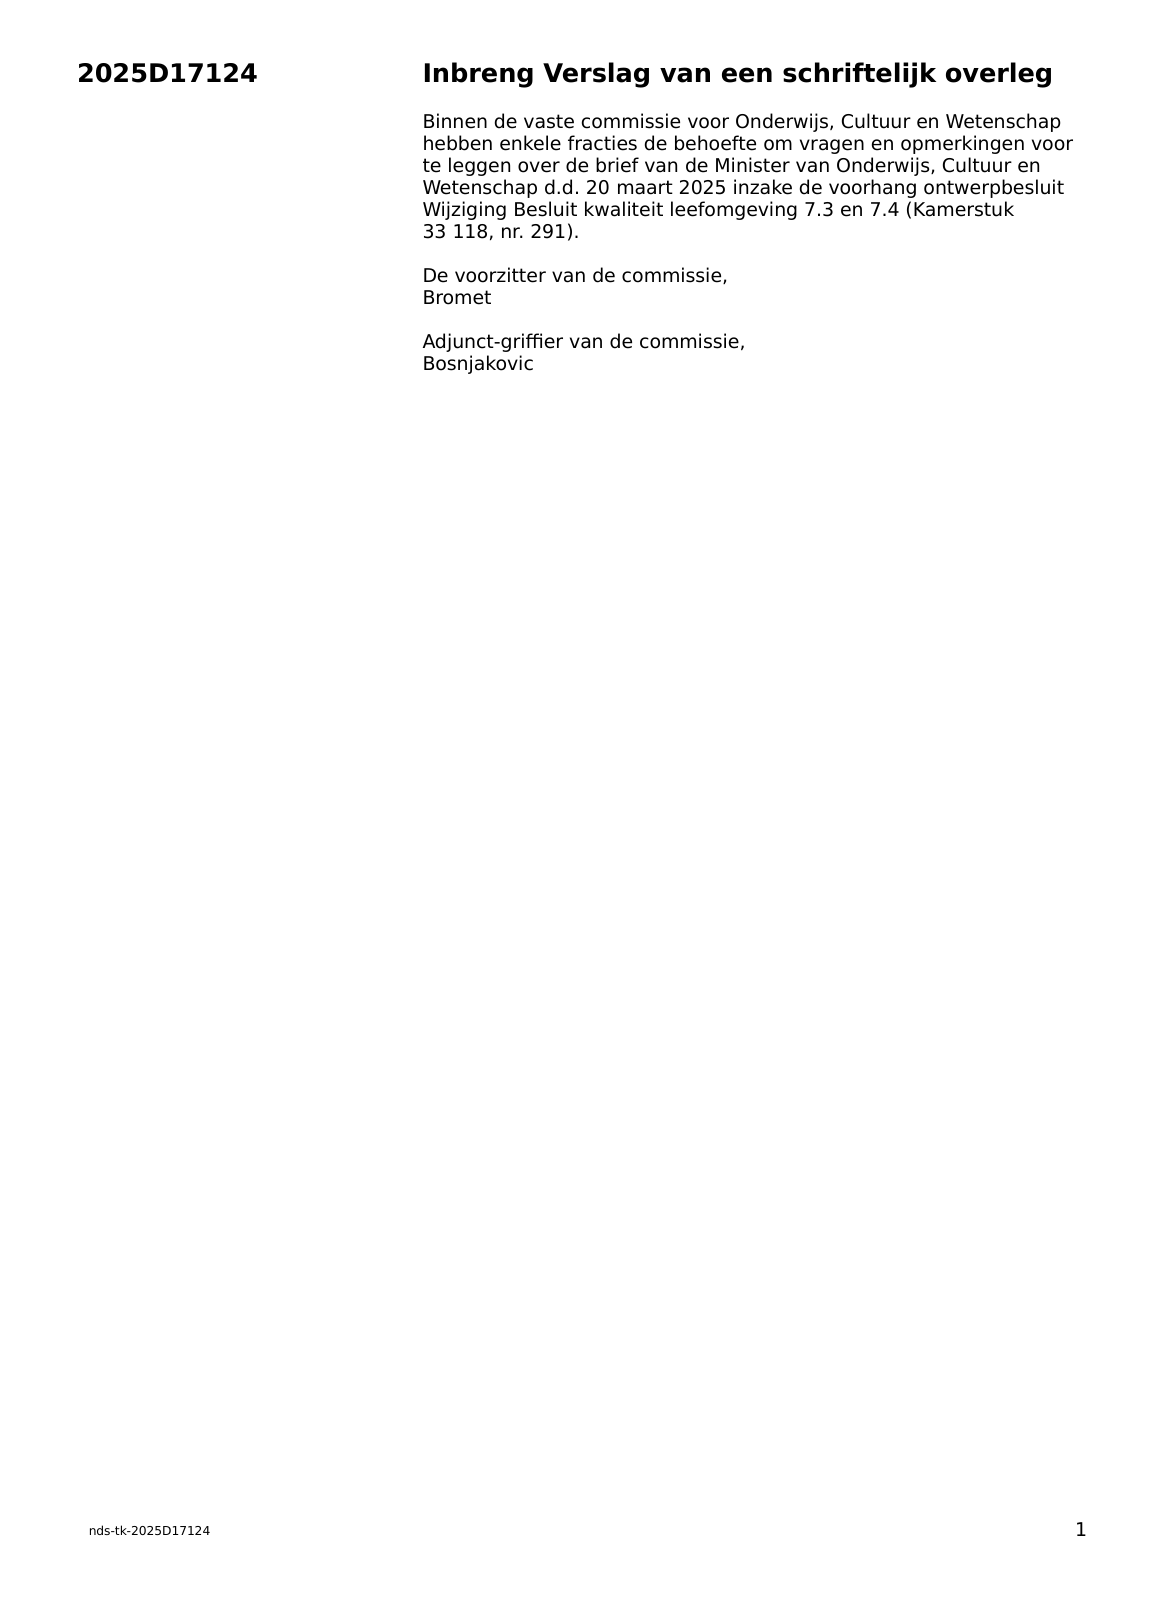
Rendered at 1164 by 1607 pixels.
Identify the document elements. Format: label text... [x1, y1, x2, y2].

text De voorzitter van de commissie, [422, 265, 1087, 287]
text 2025D17124 Inbreng Verslag van een schriftelijk overleg [77, 59, 1087, 89]
text Bosnjakovic [422, 353, 1087, 375]
text Adjunct-griffier van de commissie, [422, 331, 1087, 353]
text Binnen de vaste commissie voor Onderwijs, Cultuur en Wetenschap hebben enkele fracties de behoefte om vragen en opmerkingen voor te leggen over de brief van de Minister van Onderwijs, Cultuur en Wetenschap d.d. 20 maart 2025 inzake de voorhang ontwerpbesluit Wijziging Besluit kwaliteit leefomgeving 7.3 en 7.4 (Kamerstuk 33 118, nr. 291). [422, 111, 1087, 243]
text Bromet [422, 287, 1087, 309]
text nds-tk-2025D17124 [88, 1524, 323, 1538]
